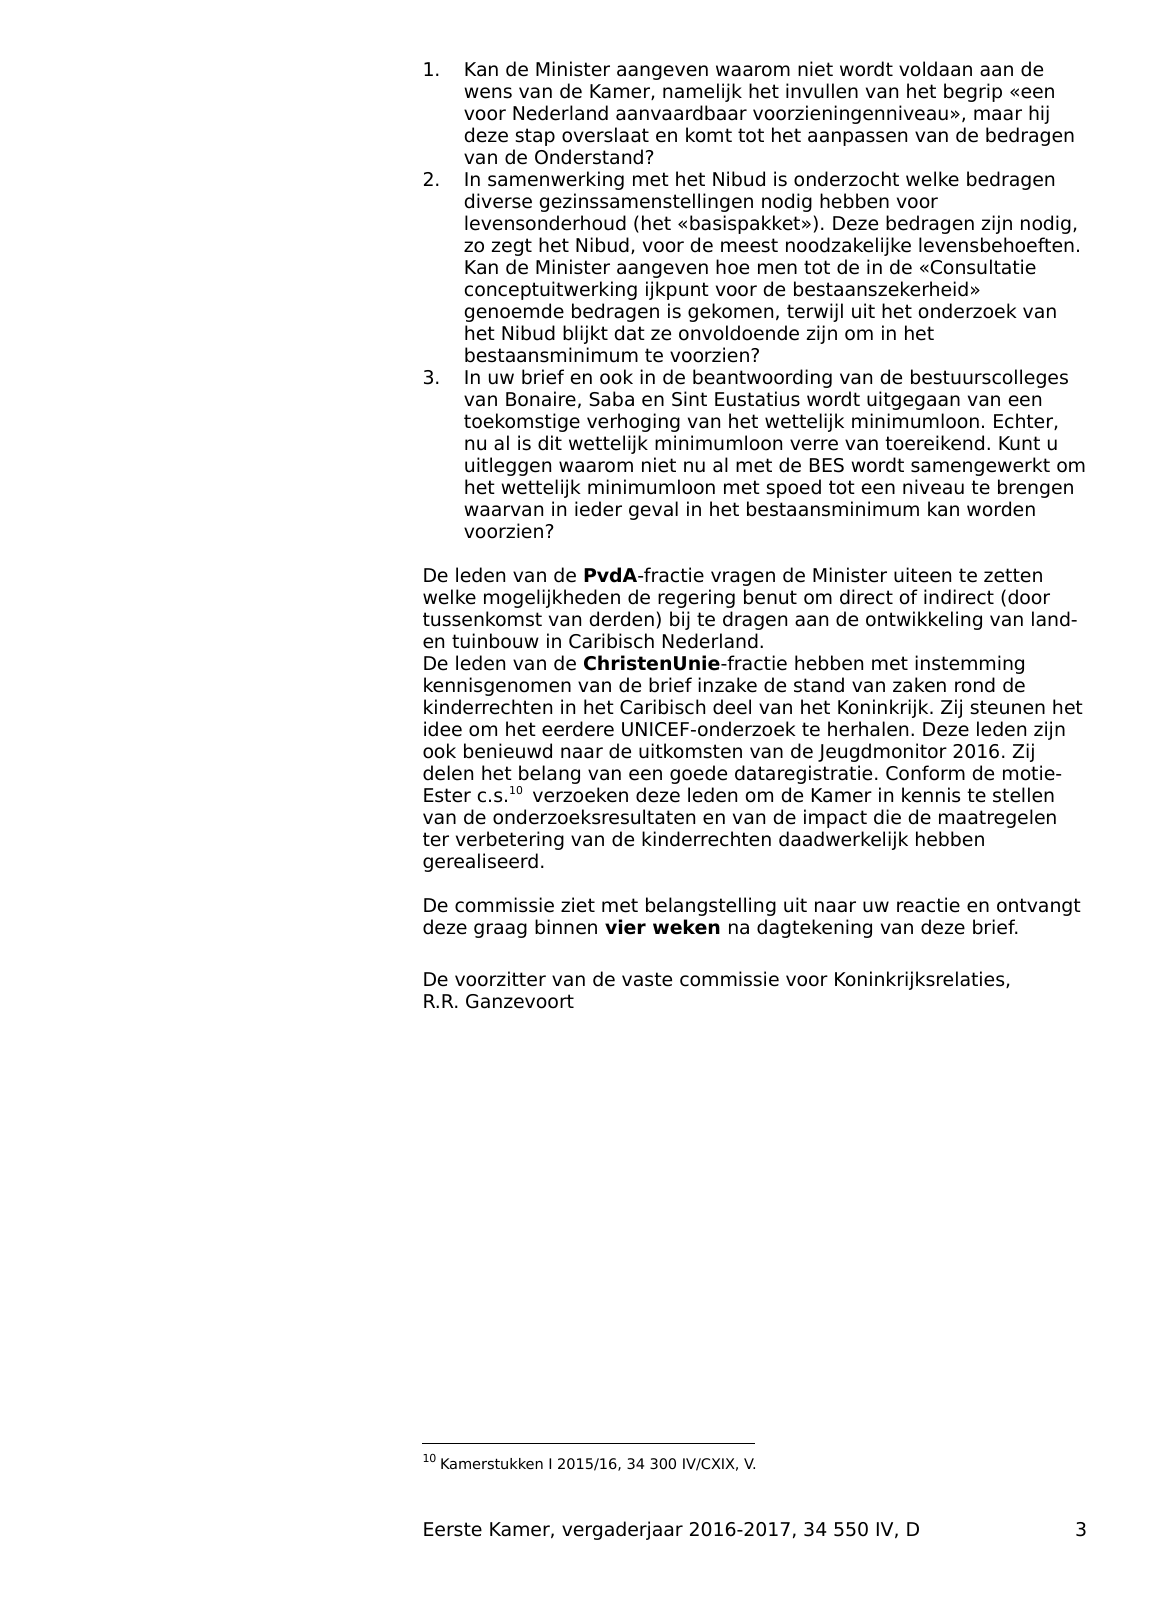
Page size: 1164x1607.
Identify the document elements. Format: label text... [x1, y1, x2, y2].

text De leden van de PvdA-fractie vragen de Minister uiteen te zetten welke mogelijkheden de regering benut om direct of indirect (door tussenkomst van derden) bij te dragen aan de ontwikkeling van land- en tuinbouw in Caribisch Nederland. [422, 565, 1087, 653]
text De leden van de ChristenUnie-fractie hebben met instemming kennisgenomen van de brief inzake de stand van zaken rond de kinderrechten in het Caribisch deel van het Koninkrijk. Zij steunen het idee om het eerdere UNICEF-onderzoek te herhalen. Deze leden zijn ook benieuwd naar de uitkomsten van de Jeugdmonitor 2016. Zij delen het belang van een goede dataregistratie. Conform de motie-Ester c.s. verzoeken deze leden om de Kamer in kennis te stellen van de onderzoeksresultaten en van de impact die de maatregelen ter verbetering van de kinderrechten daadwerkelijk hebben gerealiseerd. [422, 653, 1087, 872]
text 1. Kan de Minister aangeven waarom niet wordt voldaan aan de wens van de Kamer, namelijk het invullen van het begrip «een voor Nederland aanvaardbaar voorzieningenniveau», maar hij deze stap overslaat en komt tot het aanpassen van de bedragen van de Onderstand? [422, 59, 1087, 169]
text Kamerstukken I 2015/16, 34 300 IV/CXIX, V. [422, 1452, 1087, 1474]
text De commissie ziet met belangstelling uit naar uw reactie en ontvangt deze graag binnen vier weken na dagtekening van deze brief. [422, 895, 1087, 939]
text 2. In samenwerking met het Nibud is onderzocht welke bedragen diverse gezinssamenstellingen nodig hebben voor levensonderhoud (het «basispakket»). Deze bedragen zijn nodig, zo zegt het Nibud, voor de meest noodzakelijke levensbehoeften. Kan de Minister aangeven hoe men tot de in de «Consultatie conceptuitwerking ijkpunt voor de bestaanszekerheid» genoemde bedragen is gekomen, terwijl uit het onderzoek van het Nibud blijkt dat ze onvoldoende zijn om in het bestaansminimum te voorzien? [422, 169, 1087, 367]
text De voorzitter van de vaste commissie voor Koninkrijksrelaties, R.R. Ganzevoort [422, 969, 1087, 1013]
text 3. In uw brief en ook in de beantwoording van de bestuurscolleges van Bonaire, Saba en Sint Eustatius wordt uitgegaan van een toekomstige verhoging van het wettelijk minimumloon. Echter, nu al is dit wettelijk minimumloon verre van toereikend. Kunt u uitleggen waarom niet nu al met de BES wordt samengewerkt om het wettelijk minimumloon met spoed tot een niveau te brengen waarvan in ieder geval in het bestaansminimum kan worden voorzien? [422, 367, 1087, 543]
